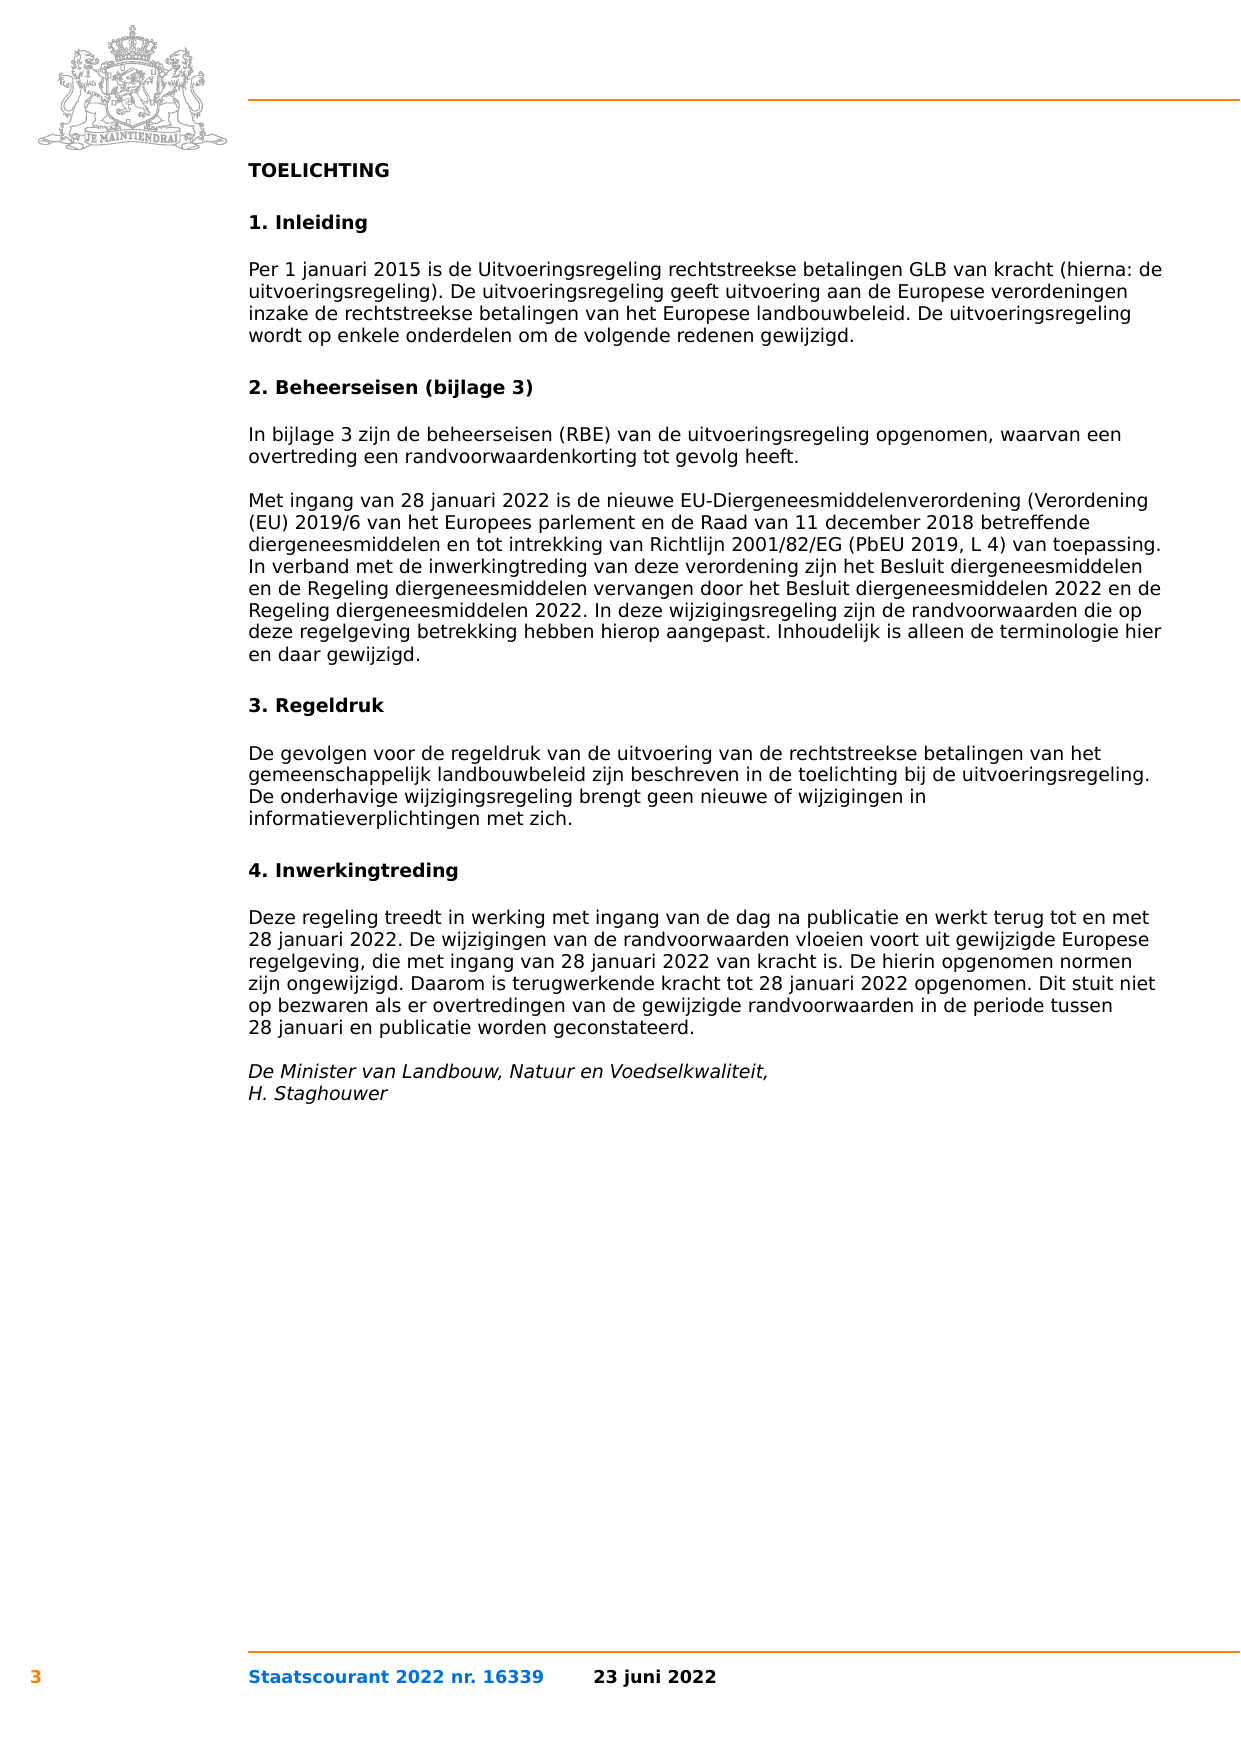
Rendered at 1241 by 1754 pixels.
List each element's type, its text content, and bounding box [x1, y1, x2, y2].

text De Minister van Landbouw, Natuur en Voedselkwaliteit, H. Staghouwer [248, 1061, 1163, 1105]
text Met ingang van 28 januari 2022 is de nieuwe EU-Diergeneesmiddelenverordening (Verordening (EU) 2019/6 van het Europees parlement en de Raad van 11 december 2018 betreffende diergeneesmiddelen en tot intrekking van Richtlijn 2001/82/EG (PbEU 2019, L 4) van toepassing. In verband met de inwerkingtreding van deze verordening zijn het Besluit diergeneesmiddelen en de Regeling diergeneesmiddelen vervangen door het Besluit diergeneesmiddelen 2022 en de Regeling diergeneesmiddelen 2022. In deze wijzigingsregeling zijn de randvoorwaarden die op deze regelgeving betrekking hebben hierop aangepast. Inhoudelijk is alleen de terminologie hier en daar gewijzigd. [248, 489, 1163, 665]
subtitle 1. Inleiding [248, 212, 1163, 234]
subtitle 3. Regeldruk [248, 695, 1163, 717]
subtitle 4. Inwerkingtreding [248, 860, 1163, 882]
text De gevolgen voor de regeldruk van de uitvoering van de rechtstreekse betalingen van het gemeenschappelijk landbouwbeleid zijn beschreven in de toelichting bij de uitvoeringsregeling. De onderhavige wijzigingsregeling brengt geen nieuwe of wijzigingen in informatieverplichtingen met zich. [248, 742, 1163, 830]
text Deze regeling treedt in werking met ingang van de dag na publicatie en werkt terug tot en met 28 januari 2022. De wijzigingen van de randvoorwaarden vloeien voort uit gewijzigde Europese regelgeving, die met ingang van 28 januari 2022 van kracht is. De hierin opgenomen normen zijn ongewijzigd. Daarom is terugwerkende kracht tot 28 januari 2022 opgenomen. Dit stuit niet op bezwaren als er overtredingen van de gewijzigde randvoorwaarden in de periode tussen 28 januari en publicatie worden geconstateerd. [248, 907, 1163, 1039]
subtitle 2. Beheerseisen (bijlage 3) [248, 377, 1163, 399]
subtitle TOELICHTING [248, 160, 1163, 182]
text In bijlage 3 zijn de beheerseisen (RBE) van de uitvoeringsregeling opgenomen, waarvan een overtreding een randvoorwaardenkorting tot gevolg heeft. [248, 424, 1163, 468]
picture [38, 25, 227, 150]
text Per 1 januari 2015 is de Uitvoeringsregeling rechtstreekse betalingen GLB van kracht (hierna: de uitvoeringsregeling). De uitvoeringsregeling geeft uitvoering aan de Europese verordeningen inzake de rechtstreekse betalingen van het Europese landbouwbeleid. De uitvoeringsregeling wordt op enkele onderdelen om de volgende redenen gewijzigd. [248, 259, 1163, 347]
